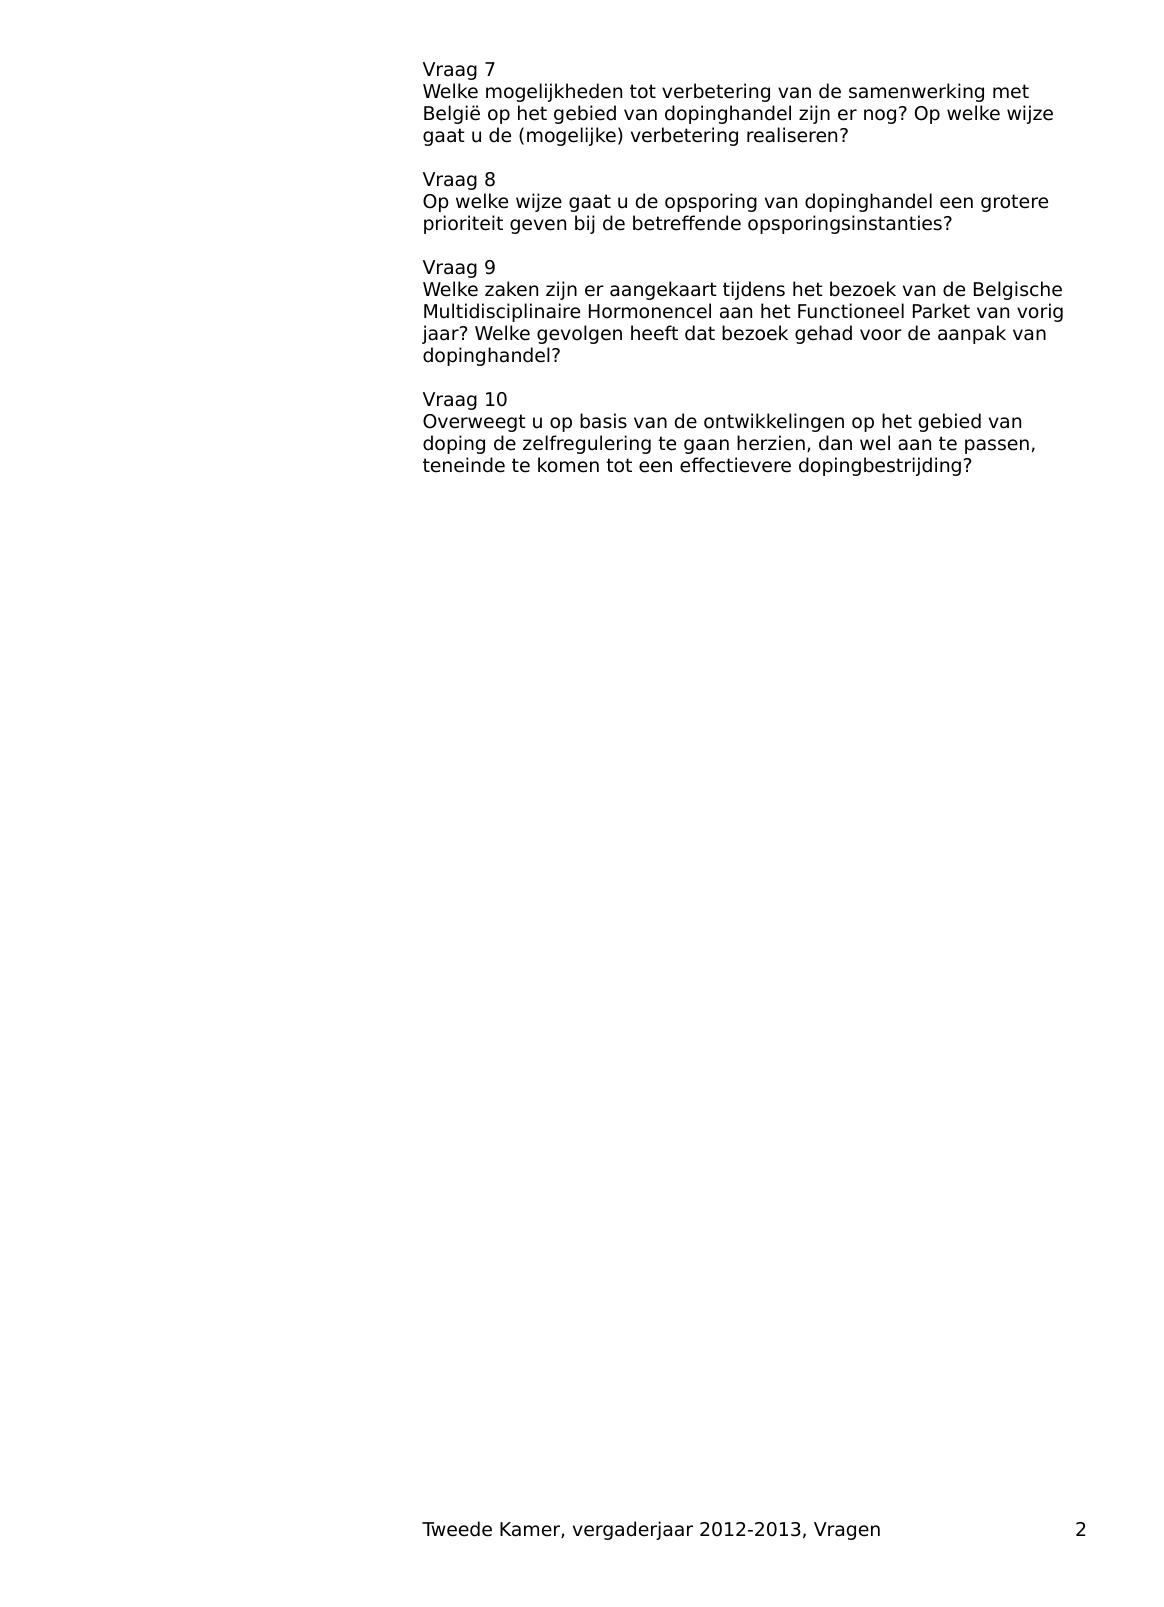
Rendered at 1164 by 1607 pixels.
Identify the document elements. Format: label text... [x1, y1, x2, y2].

text Vraag 8 [422, 169, 1087, 191]
text Welke mogelijkheden tot verbetering van de samenwerking met België op het gebied van dopinghandel zijn er nog? Op welke wijze gaat u de (mogelijke) verbetering realiseren? [422, 81, 1087, 147]
text Vraag 7 [422, 59, 1087, 81]
text Vraag 9 [422, 257, 1087, 279]
text Overweegt u op basis van de ontwikkelingen op het gebied van doping de zelfregulering te gaan herzien, dan wel aan te passen, teneinde te komen tot een effectievere dopingbestrijding? [422, 411, 1087, 477]
text Op welke wijze gaat u de opsporing van dopinghandel een grotere prioriteit geven bij de betreffende opsporingsinstanties? [422, 191, 1087, 235]
text Vraag 10 [422, 389, 1087, 411]
text Welke zaken zijn er aangekaart tijdens het bezoek van de Belgische Multidisciplinaire Hormonencel aan het Functioneel Parket van vorig jaar? Welke gevolgen heeft dat bezoek gehad voor de aanpak van dopinghandel? [422, 279, 1087, 367]
